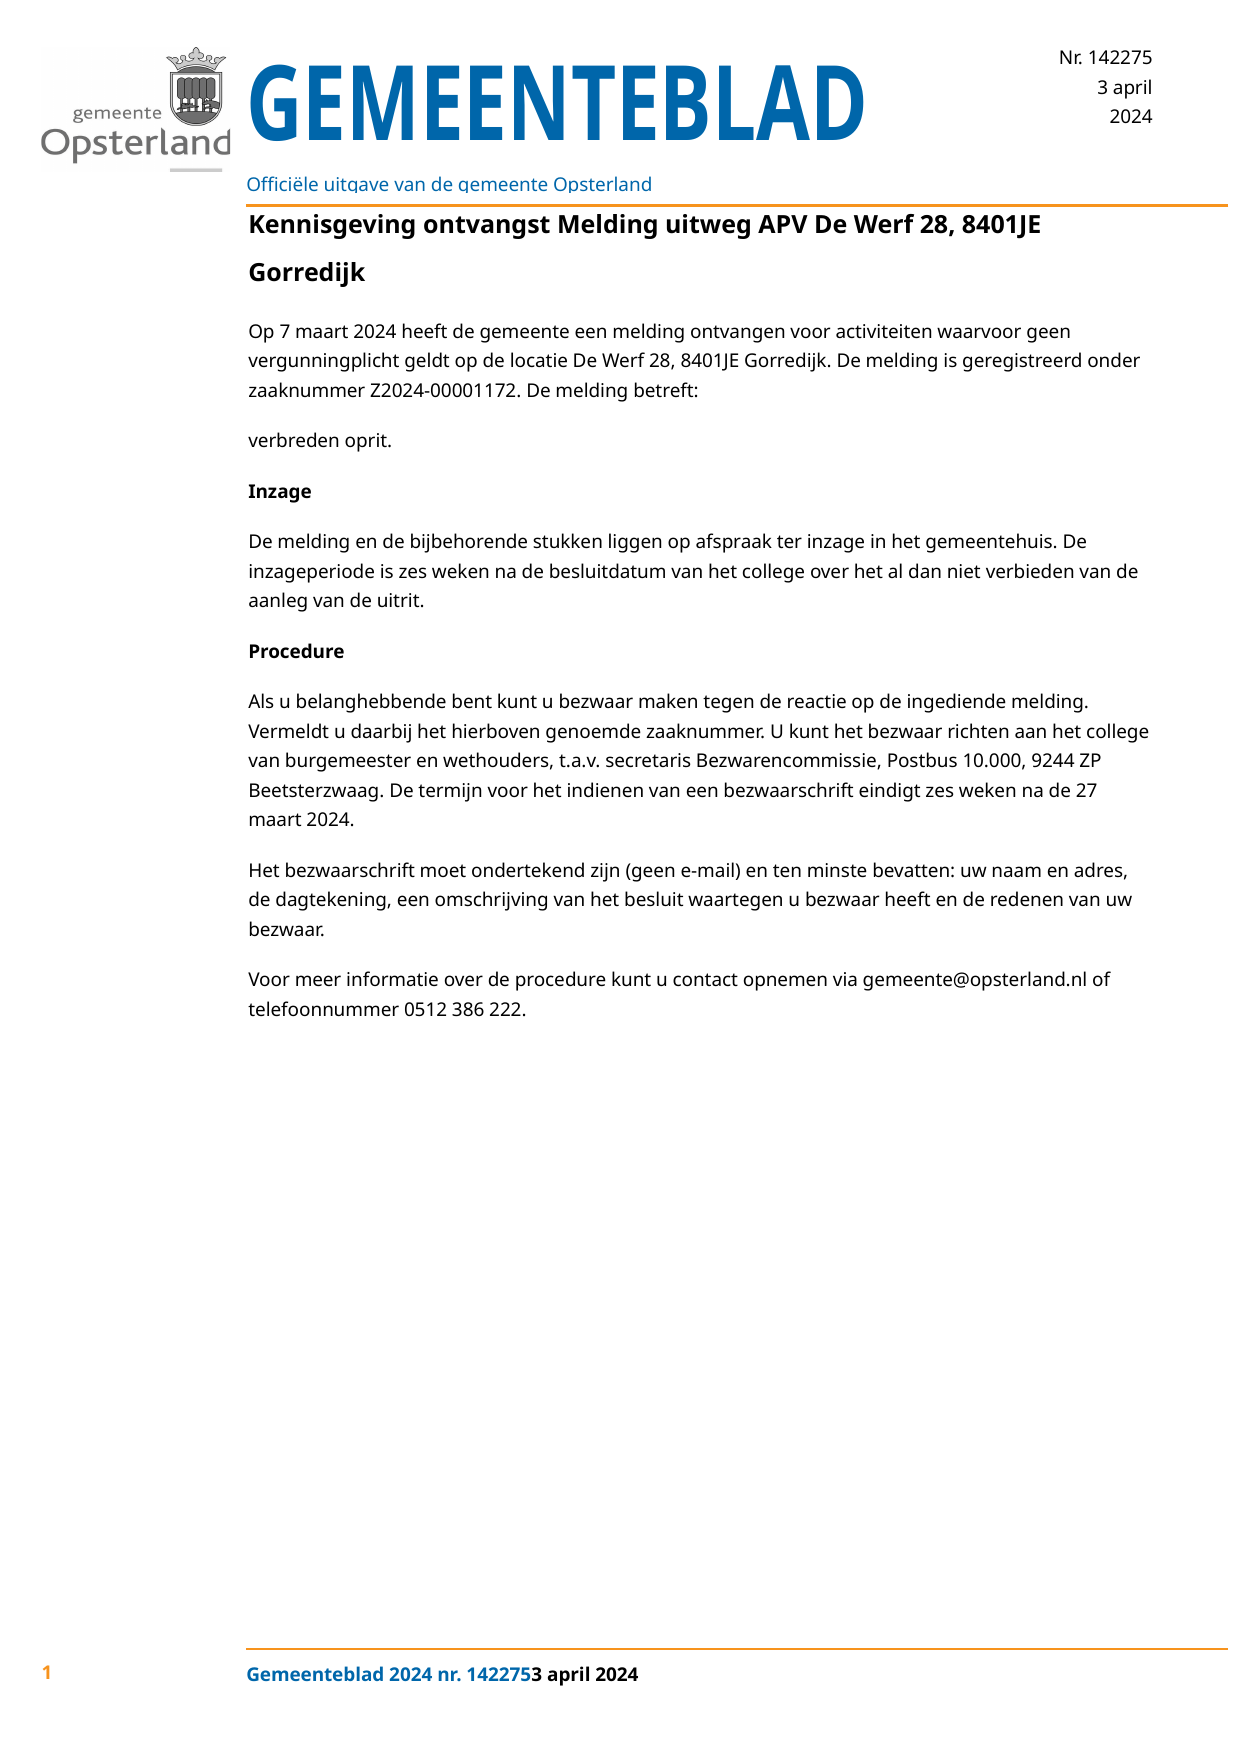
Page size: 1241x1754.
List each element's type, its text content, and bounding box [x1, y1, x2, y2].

picture [41, 47, 231, 172]
text Procedure [248, 638, 1152, 664]
text Kennisgeving ontvangst Melding uitweg APV De Werf 28, 8401JE Gorredijk [248, 207, 1152, 288]
text Het bezwaarschrift moet ondertekend zijn (geen e-mail) en ten minste bevatten: uw naam en adres, de dagtekening, een omschrijving van het besluit waartegen u bezwaar heeft en de redenen van uw bezwaar. [248, 857, 1152, 942]
text Inzage [248, 478, 1152, 504]
text Op 7 maart 2024 heeft de gemeente een melding ontvangen voor activiteiten waarvoor geen vergunningplicht geldt op de locatie De Werf 28, 8401JE Gorredijk. De melding is geregistreerd onder zaaknummer Z2024-00001172. De melding betreft: [248, 318, 1152, 403]
text Voor meer informatie over de procedure kunt u contact opnemen via gemeente@opsterland.nl of telefoonnummer 0512 386 222. [248, 967, 1152, 1022]
text Als u belanghebbende bent kunt u bezwaar maken tegen de reactie op de ingediende melding. Vermeldt u daarbij het hierboven genoemde zaaknummer. U kunt het bezwaar richten aan het college van burgemeester en wethouders, t.a.v. secretaris Bezwarencommissie, Postbus 10.000, 9244 ZP Beetsterzwaag. De termijn voor het indienen van een bezwaarschrift eindigt zes weken na de 27 maart 2024. [248, 688, 1152, 832]
text De melding en de bijbehorende stukken liggen op afspraak ter inzage in het gemeentehuis. De inzageperiode is zes weken na de besluitdatum van het college over het al dan niet verbieden van de aanleg van de uitrit. [248, 528, 1152, 613]
text verbreden oprit. [248, 427, 1152, 453]
